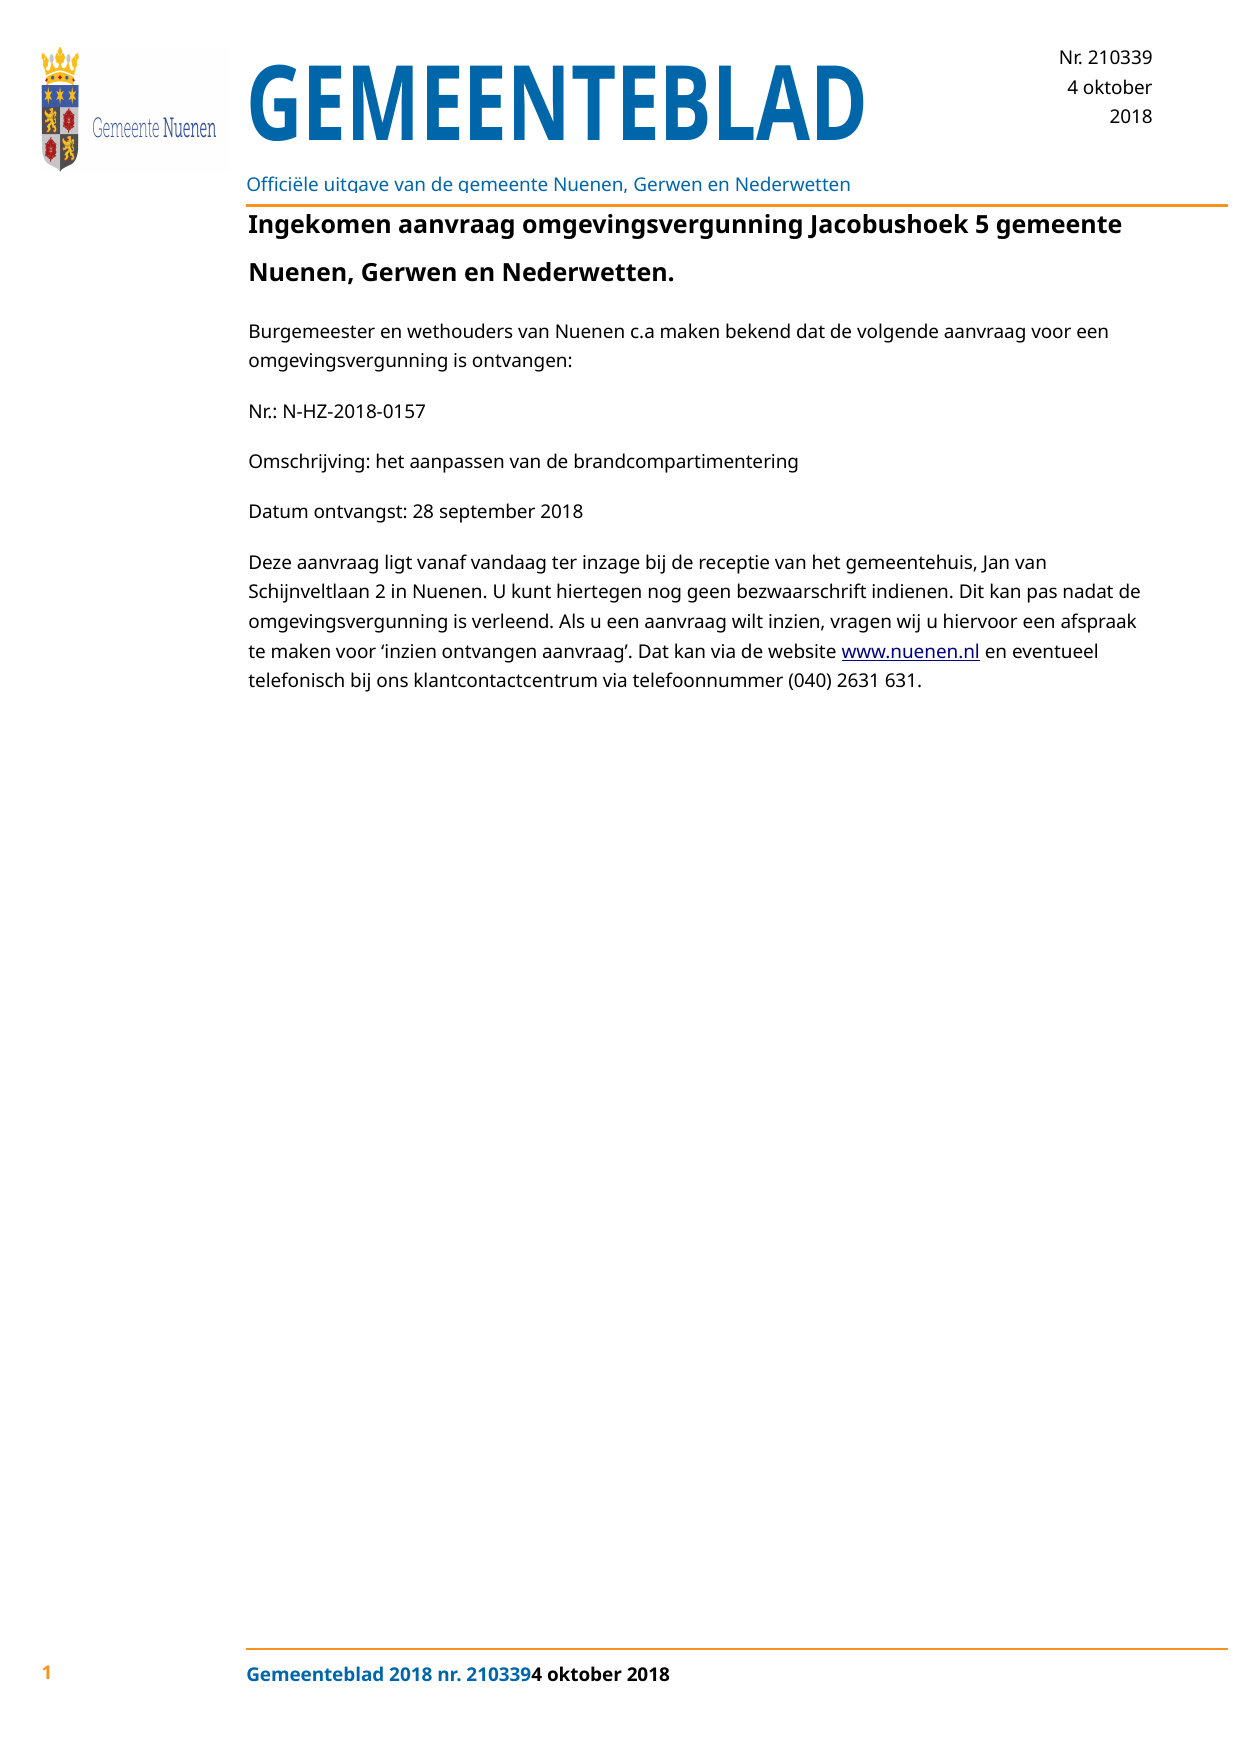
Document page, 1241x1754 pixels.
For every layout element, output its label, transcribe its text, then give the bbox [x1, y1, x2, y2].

text Omschrijving: het aanpassen van de brandcompartimentering [248, 448, 1152, 474]
text Nr.: N-HZ-2018-0157 [248, 398, 1152, 424]
picture [41, 47, 231, 172]
text Datum ontvangst: 28 september 2018 [248, 499, 1152, 524]
text Deze aanvraag ligt vanaf vandaag ter inzage bij de receptie van het gemeentehuis, Jan van Schijnveltlaan 2 in Nuenen. U kunt hiertegen nog geen bezwaarschrift indienen. Dit kan pas nadat de omgevingsvergunning is verleend. Als u een aanvraag wilt inzien, vragen wij u hiervoor een afspraak te maken voor ‘inzien ontvangen aanvraag’. Dat kan via de website www.nuenen.nl en eventueel telefonisch bij ons klantcontactcentrum via telefoonnummer (040) 2631 631. [248, 549, 1152, 693]
text Burgemeester en wethouders van Nuenen c.a maken bekend dat de volgende aanvraag voor een omgevingsvergunning is ontvangen: [248, 318, 1152, 373]
text Ingekomen aanvraag omgevingsvergunning Jacobushoek 5 gemeente Nuenen, Gerwen en Nederwetten. [248, 207, 1152, 288]
